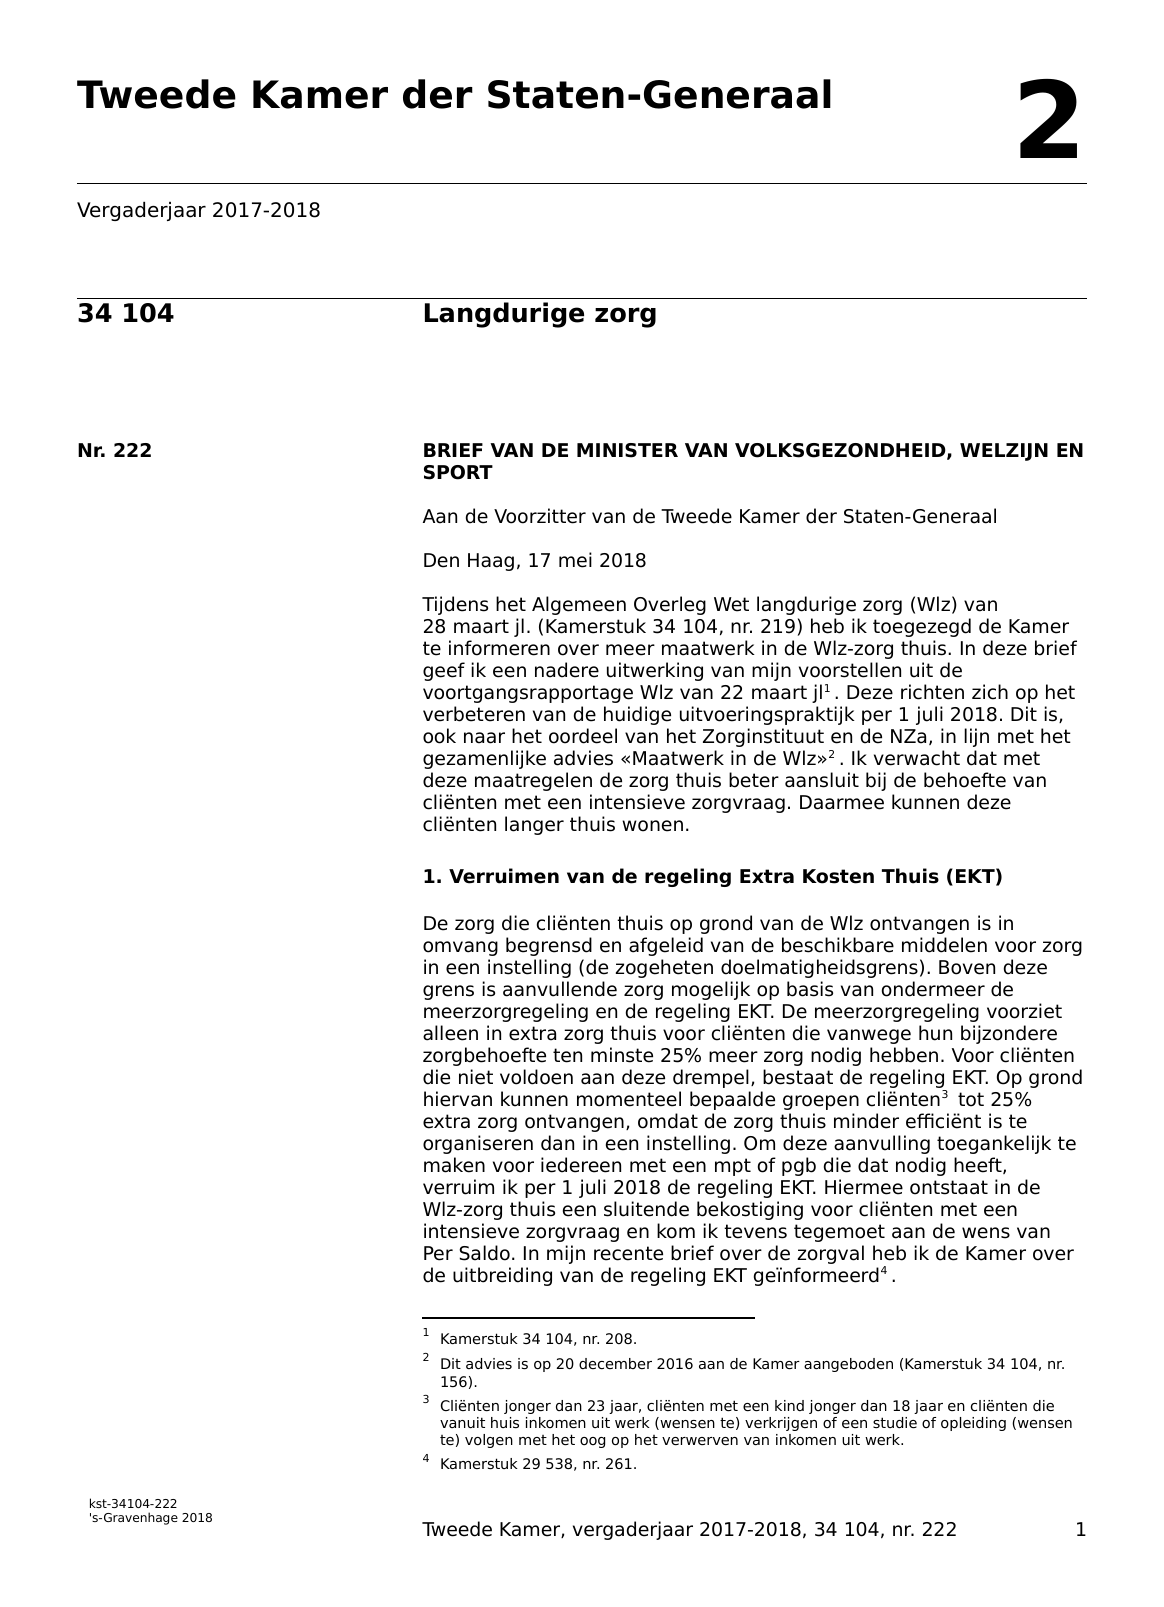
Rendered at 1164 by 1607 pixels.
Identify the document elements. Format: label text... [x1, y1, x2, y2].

text Cliënten jonger dan 23 jaar, cliënten met een kind jonger dan 18 jaar en cliënten die vanuit huis inkomen uit werk (wensen te) verkrijgen of een studie of opleiding (wensen te) volgen met het oog op het verwerven van inkomen uit werk. [422, 1393, 1087, 1449]
text De zorg die cliënten thuis op grond van de Wlz ontvangen is in omvang begrensd en afgeleid van de beschikbare middelen voor zorg in een instelling (de zogeheten doelmatigheidsgrens). Boven deze grens is aanvullende zorg mogelijk op basis van ondermeer de meerzorgregeling en de regeling EKT. De meerzorgregeling voorziet alleen in extra zorg thuis voor cliënten die vanwege hun bijzondere zorgbehoefte ten minste 25% meer zorg nodig hebben. Voor cliënten die niet voldoen aan deze drempel, bestaat de regeling EKT. Op grond hiervan kunnen momenteel bepaalde groepen cliënten tot 25% extra zorg ontvangen, omdat de zorg thuis minder efficiënt is te organiseren dan in een instelling. Om deze aanvulling toegankelijk te maken voor iedereen met een mpt of pgb die dat nodig heeft, verruim ik per 1 juli 2018 de regeling EKT. Hiermee ontstaat in de Wlz-zorg thuis een sluitende bekostiging voor cliënten met een intensieve zorgvraag en kom ik tevens tegemoet aan de wens van Per Saldo. In mijn recente brief over de zorgval heb ik de Kamer over de uitbreiding van de regeling EKT geïnformeerd. [422, 913, 1087, 1287]
table_header 2 [886, 59, 1087, 183]
text Tijdens het Algemeen Overleg Wet langdurige zorg (Wlz) van 28 maart jl. (Kamerstuk 34 104, nr. 219) heb ik toegezegd de Kamer te informeren over meer maatwerk in de Wlz-zorg thuis. In deze brief geef ik een nadere uitwerking van mijn voorstellen uit de voortgangsrapportage Wlz van 22 maart jl. Deze richten zich op het verbeteren van de huidige uitvoeringspraktijk per 1 juli 2018. Dit is, ook naar het oordeel van het Zorginstituut en de NZa, in lijn met het gezamenlijke advies «Maatwerk in de Wlz». Ik verwacht dat met deze maatregelen de zorg thuis beter aansluit bij de behoefte van cliënten met een intensieve zorgvraag. Daarmee kunnen deze cliënten langer thuis wonen. [422, 594, 1087, 836]
text kst-34104-222 [88, 1497, 323, 1511]
text Kamerstuk 34 104, nr. 208. [422, 1327, 1087, 1349]
text 's-Gravenhage 2018 [88, 1511, 323, 1525]
text Aan de Voorzitter van de Tweede Kamer der Staten-Generaal [422, 506, 1087, 528]
text Dit advies is op 20 december 2016 aan de Kamer aangeboden (Kamerstuk 34 104, nr. 156). [422, 1352, 1087, 1391]
table_cell Vergaderjaar 2017-2018 [77, 184, 1087, 298]
table_header Tweede Kamer der Staten-Generaal [77, 59, 886, 183]
text Kamerstuk 29 538, nr. 261. [422, 1452, 1087, 1474]
text Den Haag, 17 mei 2018 [422, 550, 1087, 572]
subtitle 34 104 Langdurige zorg [77, 299, 1087, 329]
subtitle 1. Verruimen van de regeling Extra Kosten Thuis (EKT) [422, 866, 1087, 888]
subtitle Nr. 222 BRIEF VAN DE MINISTER VAN VOLKSGEZONDHEID, WELZIJN EN SPORT [77, 440, 1087, 484]
